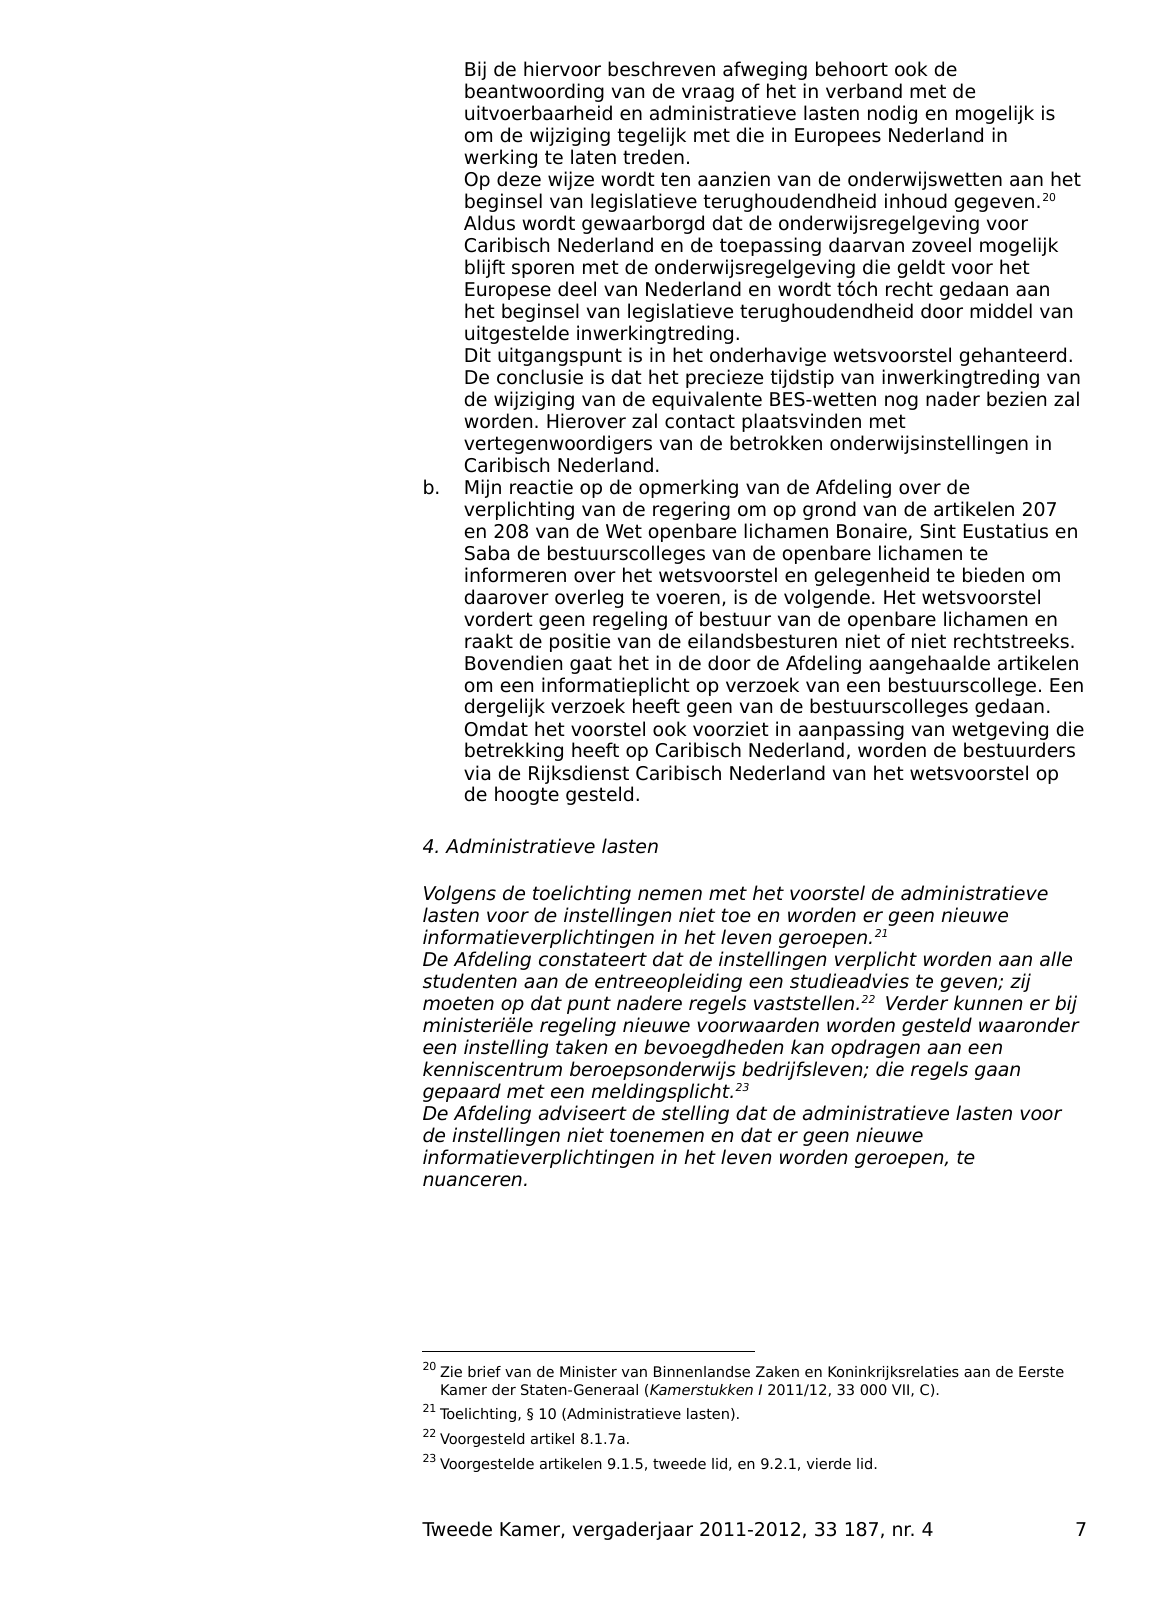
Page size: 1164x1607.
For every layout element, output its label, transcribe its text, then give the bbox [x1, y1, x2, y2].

text Zie brief van de Minister van Binnenlandse Zaken en Koninkrijksrelaties aan de Eerste Kamer der Staten-Generaal (Kamerstukken I 2011/12, 33 000 VII, C). [422, 1360, 1087, 1399]
text De Afdeling constateert dat de instellingen verplicht worden aan alle studenten aan de entreeopleiding een studieadvies te geven; zij moeten op dat punt nadere regels vaststellen. Verder kunnen er bij ministeriële regeling nieuwe voorwaarden worden gesteld waaronder een instelling taken en bevoegdheden kan opdragen aan een kenniscentrum beroepsonderwijs bedrijfsleven; die regels gaan gepaard met een meldingsplicht. [422, 949, 1087, 1103]
text De Afdeling adviseert de stelling dat de administratieve lasten voor de instellingen niet toenemen en dat er geen nieuwe informatieverplichtingen in het leven worden geroepen, te nuanceren. [422, 1103, 1087, 1191]
text Aldus wordt gewaarborgd dat de onderwijsregelgeving voor Caribisch Nederland en de toepassing daarvan zoveel mogelijk blijft sporen met de onderwijsregelgeving die geldt voor het Europese deel van Nederland en wordt tóch recht gedaan aan het beginsel van legislatieve terughoudendheid door middel van uitgestelde inwerkingtreding. [464, 213, 1087, 345]
text Voorgesteld artikel 8.1.7a. [422, 1427, 1087, 1449]
text Voorgestelde artikelen 9.1.5, tweede lid, en 9.2.1, vierde lid. [422, 1452, 1087, 1474]
text Bij de hiervoor beschreven afweging behoort ook de beantwoording van de vraag of het in verband met de uitvoerbaarheid en administratieve lasten nodig en mogelijk is om de wijziging tegelijk met die in Europees Nederland in werking te laten treden. [464, 59, 1087, 169]
text b. Mijn reactie op de opmerking van de Afdeling over de verplichting van de regering om op grond van de artikelen 207 en 208 van de Wet openbare lichamen Bonaire, Sint Eustatius en Saba de bestuurscolleges van de openbare lichamen te informeren over het wetsvoorstel en gelegenheid te bieden om daarover overleg te voeren, is de volgende. Het wetsvoorstel vordert geen regeling of bestuur van de openbare lichamen en raakt de positie van de eilandsbesturen niet of niet rechtstreeks. Bovendien gaat het in de door de Afdeling aangehaalde artikelen om een informatieplicht op verzoek van een bestuurscollege. Een dergelijk verzoek heeft geen van de bestuurscolleges gedaan. Omdat het voorstel ook voorziet in aanpassing van wetgeving die betrekking heeft op Caribisch Nederland, worden de bestuurders via de Rijksdienst Caribisch Nederland van het wetsvoorstel op de hoogte gesteld. [422, 477, 1087, 806]
subtitle 4. Administratieve lasten [422, 836, 1087, 858]
text Op deze wijze wordt ten aanzien van de onderwijswetten aan het beginsel van legislatieve terughoudendheid inhoud gegeven. [464, 169, 1087, 213]
text Toelichting, § 10 (Administratieve lasten). [422, 1402, 1087, 1424]
text Volgens de toelichting nemen met het voorstel de administratieve lasten voor de instellingen niet toe en worden er geen nieuwe informatieverplichtingen in het leven geroepen. [422, 883, 1087, 949]
text Dit uitgangspunt is in het onderhavige wetsvoorstel gehanteerd. De conclusie is dat het precieze tijdstip van inwerkingtreding van de wijziging van de equivalente BES-wetten nog nader bezien zal worden. Hierover zal contact plaatsvinden met vertegenwoordigers van de betrokken onderwijsinstellingen in Caribisch Nederland. [464, 345, 1087, 477]
